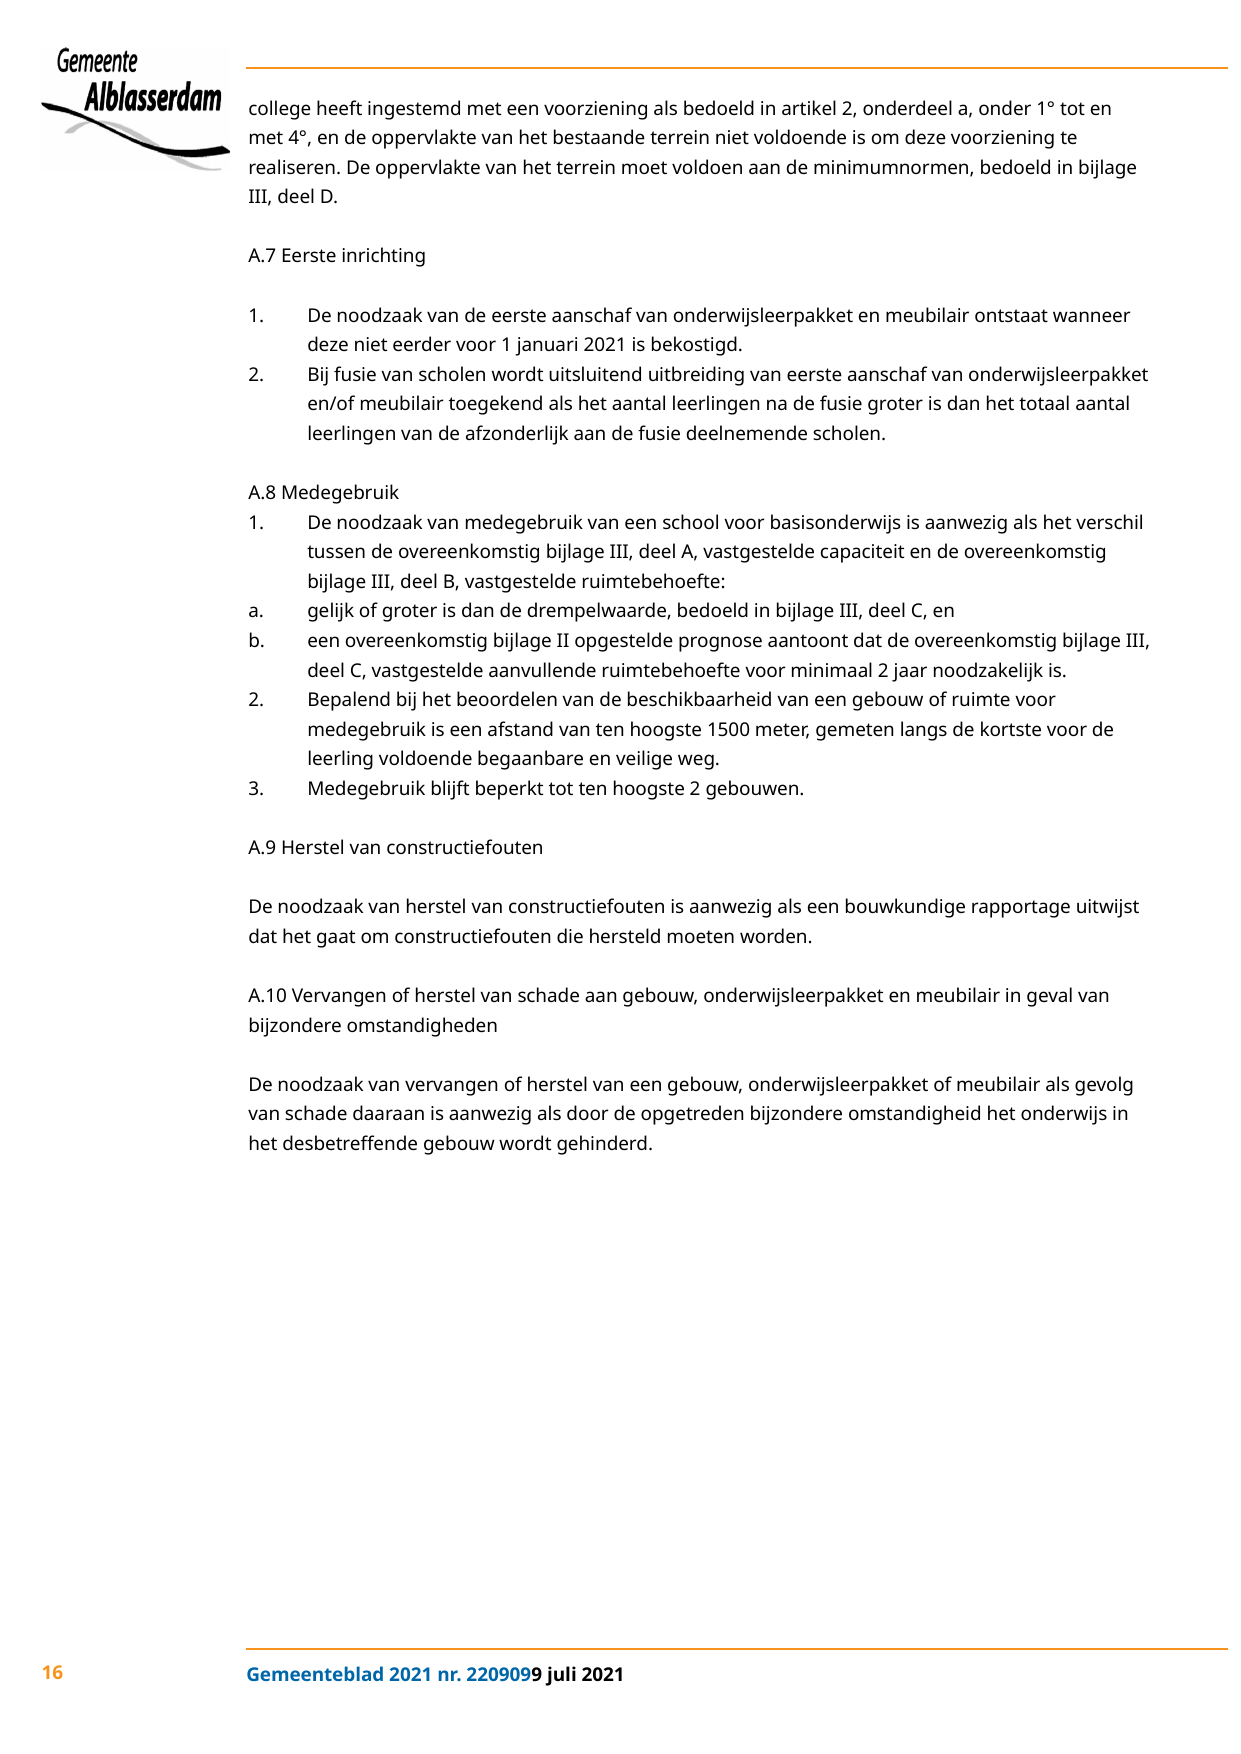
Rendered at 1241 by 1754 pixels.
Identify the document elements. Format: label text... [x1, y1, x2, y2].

text A.9 Herstel van constructiefouten [248, 834, 1152, 860]
text A.7 Eerste inrichting [248, 243, 1152, 268]
list Bij fusie van scholen wordt uitsluitend uitbreiding van eerste aanschaf van onderwijsleerpakket en/of meubilair toegekend als het aantal leerlingen na de fusie groter is dan het totaal aantal leerlingen van de afzonderlijk aan de fusie deelnemende scholen. [248, 361, 1152, 446]
text college heeft ingestemd met een voorziening als bedoeld in artikel 2, onderdeel a, onder 1° tot en met 4°, en de oppervlakte van het bestaande terrein niet voldoende is om deze voorziening te realiseren. De oppervlakte van het terrein moet voldoen aan de minimumnormen, bedoeld in bijlage III, deel D. [248, 95, 1152, 209]
picture [41, 47, 231, 172]
list een overeenkomstig bijlage II opgestelde prognose aantoont dat de overeenkomstig bijlage III, deel C, vastgestelde aanvullende ruimtebehoefte voor minimaal 2 jaar noodzakelijk is. [248, 627, 1152, 683]
list gelijk of groter is dan de drempelwaarde, bedoeld in bijlage III, deel C, en [248, 598, 1152, 623]
text De noodzaak van vervangen of herstel van een gebouw, onderwijsleerpakket of meubilair als gevolg van schade daaraan is aanwezig als door de opgetreden bijzondere omstandigheid het onderwijs in het desbetreffende gebouw wordt gehinderd. [248, 1071, 1152, 1156]
text A.10 Vervangen of herstel van schade aan gebouw, onderwijsleerpakket en meubilair in geval van bijzondere omstandigheden [248, 982, 1152, 1038]
text A.8 Medegebruik [248, 479, 1152, 505]
list Bepalend bij het beoordelen van de beschikbaarheid van een gebouw of ruimte voor medegebruik is een afstand van ten hoogste 1500 meter, gemeten langs de kortste voor de leerling voldoende begaanbare en veilige weg. [248, 686, 1152, 771]
list De noodzaak van de eerste aanschaf van onderwijsleerpakket en meubilair ontstaat wanneer deze niet eerder voor 1 januari 2021 is bekostigd. [248, 302, 1152, 357]
text De noodzaak van herstel van constructiefouten is aanwezig als een bouwkundige rapportage uitwijst dat het gaat om constructiefouten die hersteld moeten worden. [248, 893, 1152, 949]
list Medegebruik blijft beperkt tot ten hoogste 2 gebouwen. [248, 775, 1152, 801]
list De noodzaak van medegebruik van een school voor basisonderwijs is aanwezig als het verschil tussen de overeenkomstig bijlage III, deel A, vastgestelde capaciteit en de overeenkomstig bijlage III, deel B, vastgestelde ruimtebehoefte: [248, 509, 1152, 594]
